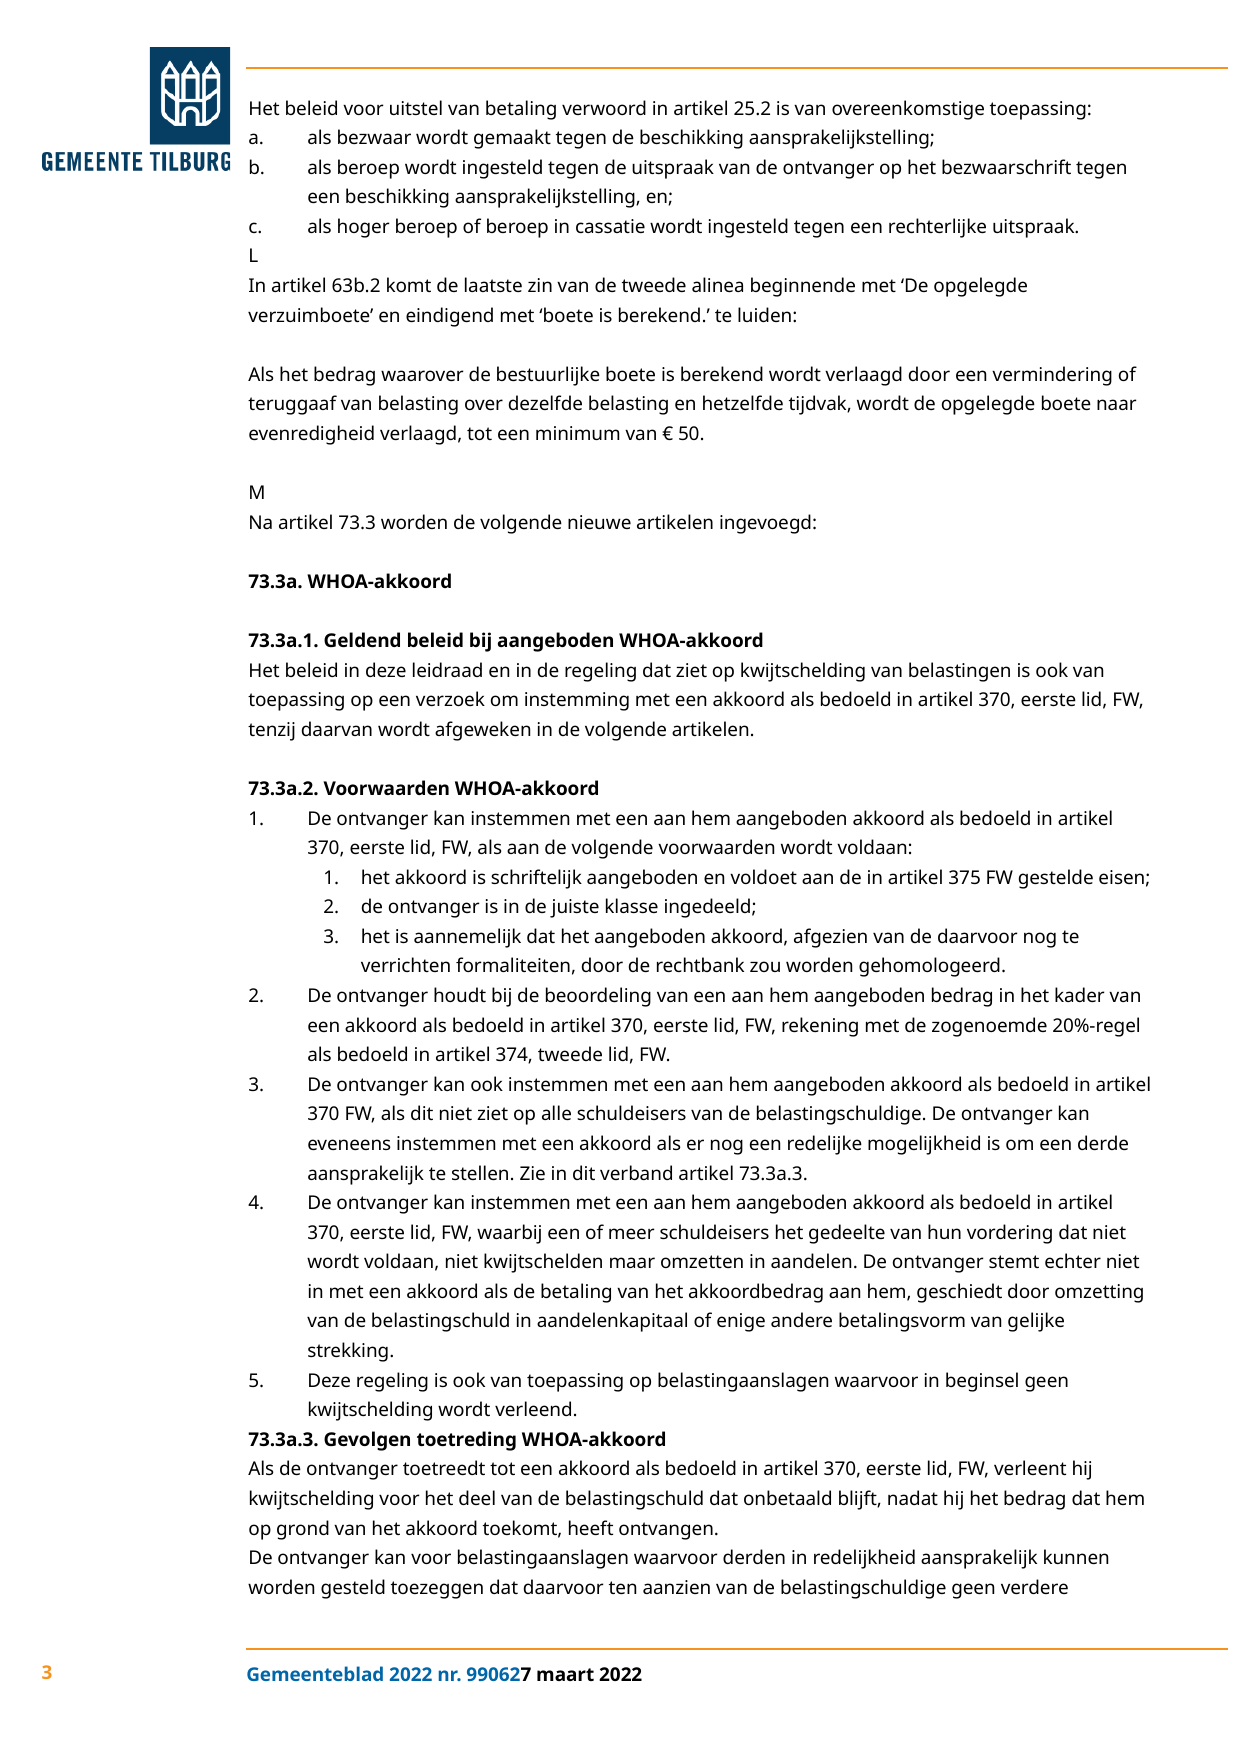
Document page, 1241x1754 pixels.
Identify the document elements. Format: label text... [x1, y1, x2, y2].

list De ontvanger kan instemmen met een aan hem aangeboden akkoord als bedoeld in artikel 370, eerste lid, FW, als aan de volgende voorwaarden wordt voldaan: [248, 805, 1152, 860]
text In artikel 63b.2 komt de laatste zin van de tweede alinea beginnende met ‘De opgelegde verzuimboete’ en eindigend met ‘boete is berekend.’ te luiden: [248, 272, 1152, 328]
text 73.3a.3. Gevolgen toetreding WHOA-akkoord [248, 1426, 1152, 1452]
text Als de ontvanger toetreedt tot een akkoord als bedoeld in artikel 370, eerste lid, FW, verleent hij kwijtschelding voor het deel van de belastingschuld dat onbetaald blijft, nadat hij het bedrag dat hem op grond van het akkoord toekomt, heeft ontvangen. [248, 1456, 1152, 1541]
list het akkoord is schriftelijk aangeboden en voldoet aan de in artikel 375 FW gestelde eisen; [323, 864, 1152, 890]
list Deze regeling is ook van toepassing op belastingaanslagen waarvoor in beginsel geen kwijtschelding wordt verleend. [248, 1367, 1152, 1422]
text Na artikel 73.3 worden de volgende nieuwe artikelen ingevoegd: [248, 509, 1152, 535]
text 73.3a.2. Voorwaarden WHOA-akkoord [248, 775, 1152, 801]
text 73.3a.1. Geldend beleid bij aangeboden WHOA-akkoord [248, 627, 1152, 653]
list als bezwaar wordt gemaakt tegen de beschikking aansprakelijkstelling; [248, 124, 1152, 150]
text Het beleid in deze leidraad en in de regeling dat ziet op kwijtschelding van belastingen is ook van toepassing op een verzoek om instemming met een akkoord als bedoeld in artikel 370, eerste lid, FW, tenzij daarvan wordt afgeweken in de volgende artikelen. [248, 657, 1152, 742]
text L [248, 243, 1152, 268]
text M [248, 479, 1152, 505]
text Als het bedrag waarover de bestuurlijke boete is berekend wordt verlaagd door een vermindering of teruggaaf van belasting over dezelfde belasting en hetzelfde tijdvak, wordt de opgelegde boete naar evenredigheid verlaagd, tot een minimum van € 50. [248, 361, 1152, 446]
picture [41, 47, 231, 172]
list als hoger beroep of beroep in cassatie wordt ingesteld tegen een rechterlijke uitspraak. [248, 213, 1152, 239]
list De ontvanger houdt bij de beoordeling van een aan hem aangeboden bedrag in het kader van een akkoord als bedoeld in artikel 370, eerste lid, FW, rekening met de zogenoemde 20%-regel als bedoeld in artikel 374, tweede lid, FW. [248, 982, 1152, 1067]
list De ontvanger kan instemmen met een aan hem aangeboden akkoord als bedoeld in artikel 370, eerste lid, FW, waarbij een of meer schuldeisers het gedeelte van hun vordering dat niet wordt voldaan, niet kwijtschelden maar omzetten in aandelen. De ontvanger stemt echter niet in met een akkoord als de betaling van het akkoordbedrag aan hem, geschiedt door omzetting van de belastingschuld in aandelenkapitaal of enige andere betalingsvorm van gelijke strekking. [248, 1189, 1152, 1363]
list als beroep wordt ingesteld tegen de uitspraak van de ontvanger op het bezwaarschrift tegen een beschikking aansprakelijkstelling, en; [248, 154, 1152, 209]
list het is aannemelijk dat het aangeboden akkoord, afgezien van de daarvoor nog te verrichten formaliteiten, door de rechtbank zou worden gehomologeerd. [323, 923, 1152, 978]
text Het beleid voor uitstel van betaling verwoord in artikel 25.2 is van overeenkomstige toepassing: [248, 95, 1152, 121]
text 73.3a. WHOA-akkoord [248, 568, 1152, 594]
list De ontvanger kan ook instemmen met een aan hem aangeboden akkoord als bedoeld in artikel 370 FW, als dit niet ziet op alle schuldeisers van de belastingschuldige. De ontvanger kan eveneens instemmen met een akkoord als er nog een redelijke mogelijkheid is om een derde aansprakelijk te stellen. Zie in dit verband artikel 73.3a.3. [248, 1071, 1152, 1186]
text De ontvanger kan voor belastingaanslagen waarvoor derden in redelijkheid aansprakelijk kunnen worden gesteld toezeggen dat daarvoor ten aanzien van de belastingschuldige geen verdere [248, 1544, 1152, 1600]
list de ontvanger is in de juiste klasse ingedeeld; [323, 893, 1152, 919]
